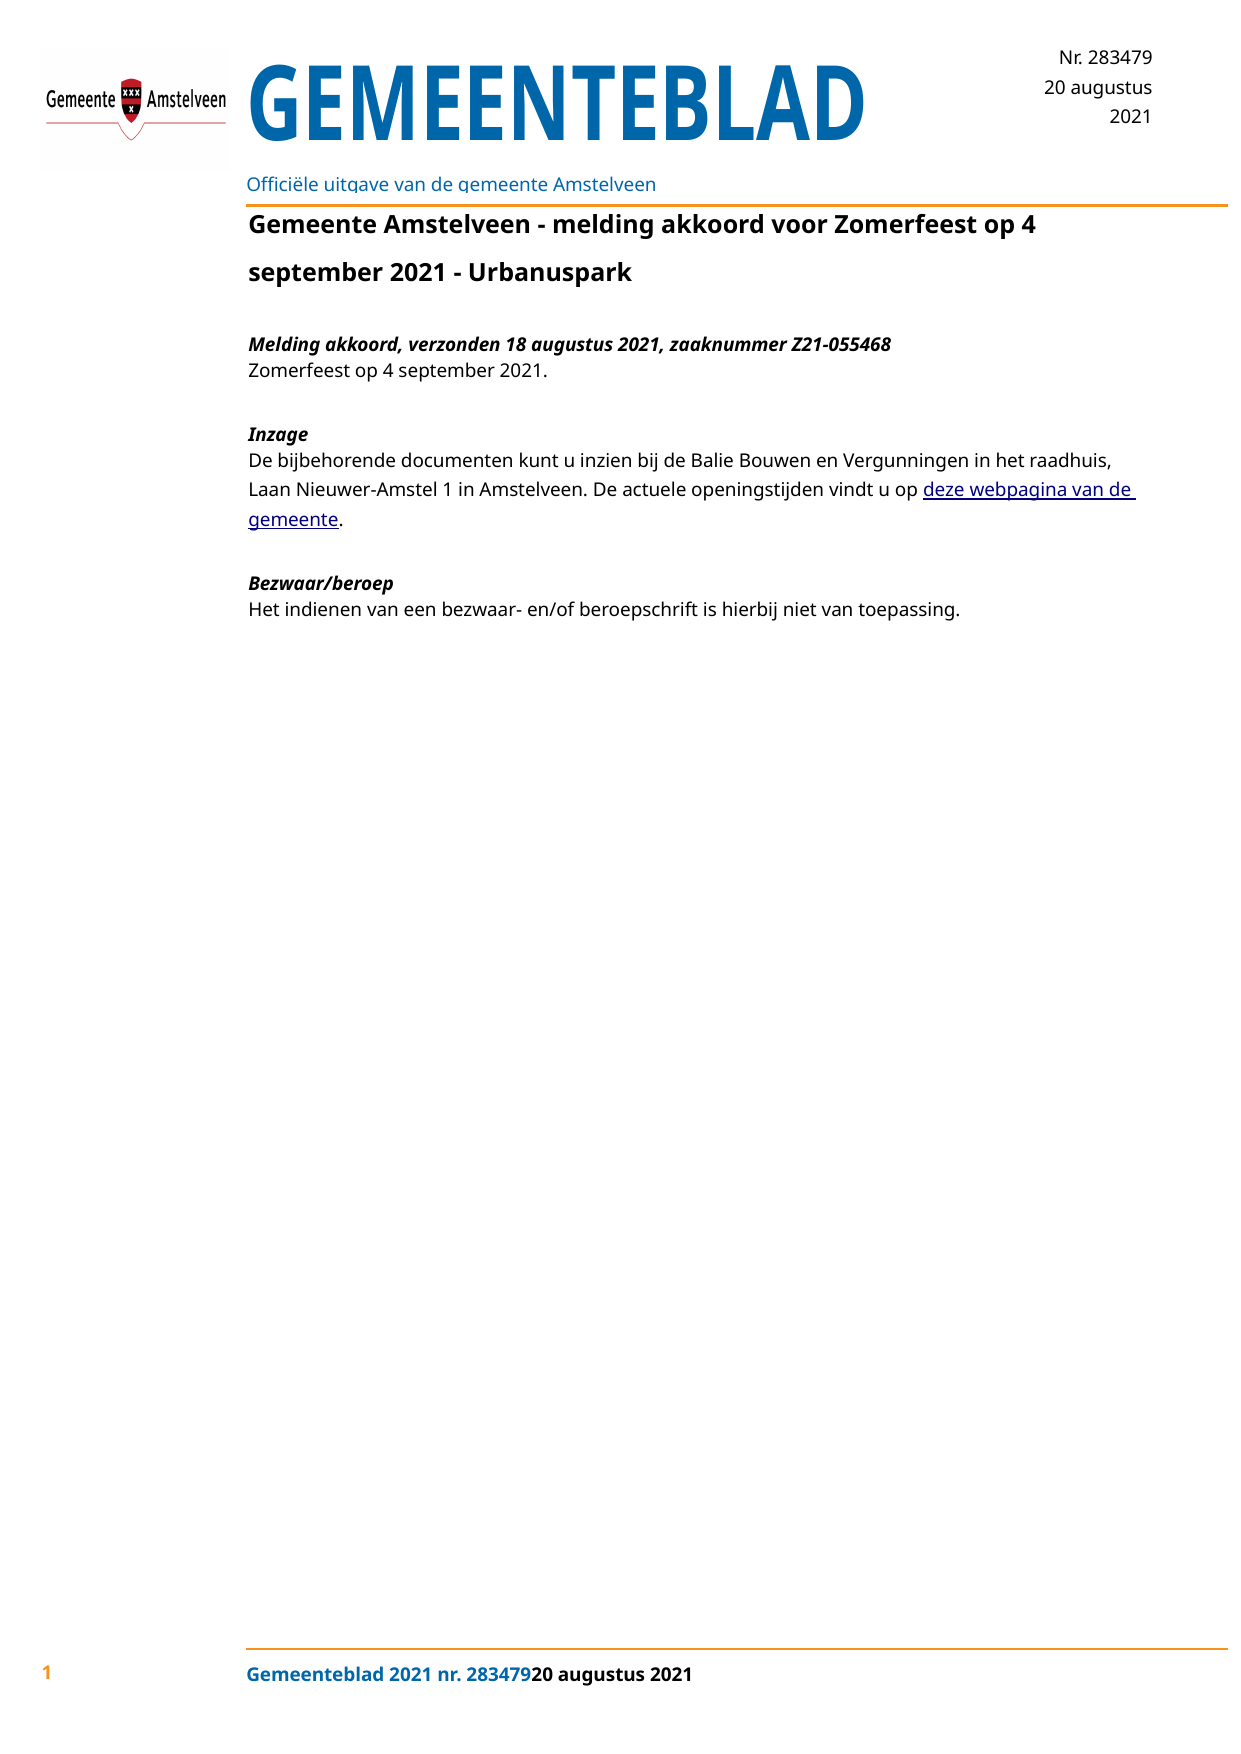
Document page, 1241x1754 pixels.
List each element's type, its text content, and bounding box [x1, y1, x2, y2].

text Gemeente Amstelveen - melding akkoord voor Zomerfeest op 4 september 2021 - Urbanuspark [248, 207, 1152, 288]
text De bijbehorende documenten kunt u inzien bij de Balie Bouwen en Vergunningen in het raadhuis, Laan Nieuwer-Amstel 1 in Amstelveen. De actuele openingstijden vindt u op deze webpagina van de gemeente. [248, 447, 1152, 532]
text Melding akkoord, verzonden 18 augustus 2021, zaaknummer Z21-055468 [248, 331, 1152, 357]
picture [41, 47, 231, 172]
text Inzage [248, 421, 1152, 447]
text Zomerfeest op 4 september 2021. [248, 357, 1152, 383]
text Bezwaar/beroep [248, 570, 1152, 596]
text Het indienen van een bezwaar- en/of beroepschrift is hierbij niet van toepassing. [248, 596, 1152, 621]
